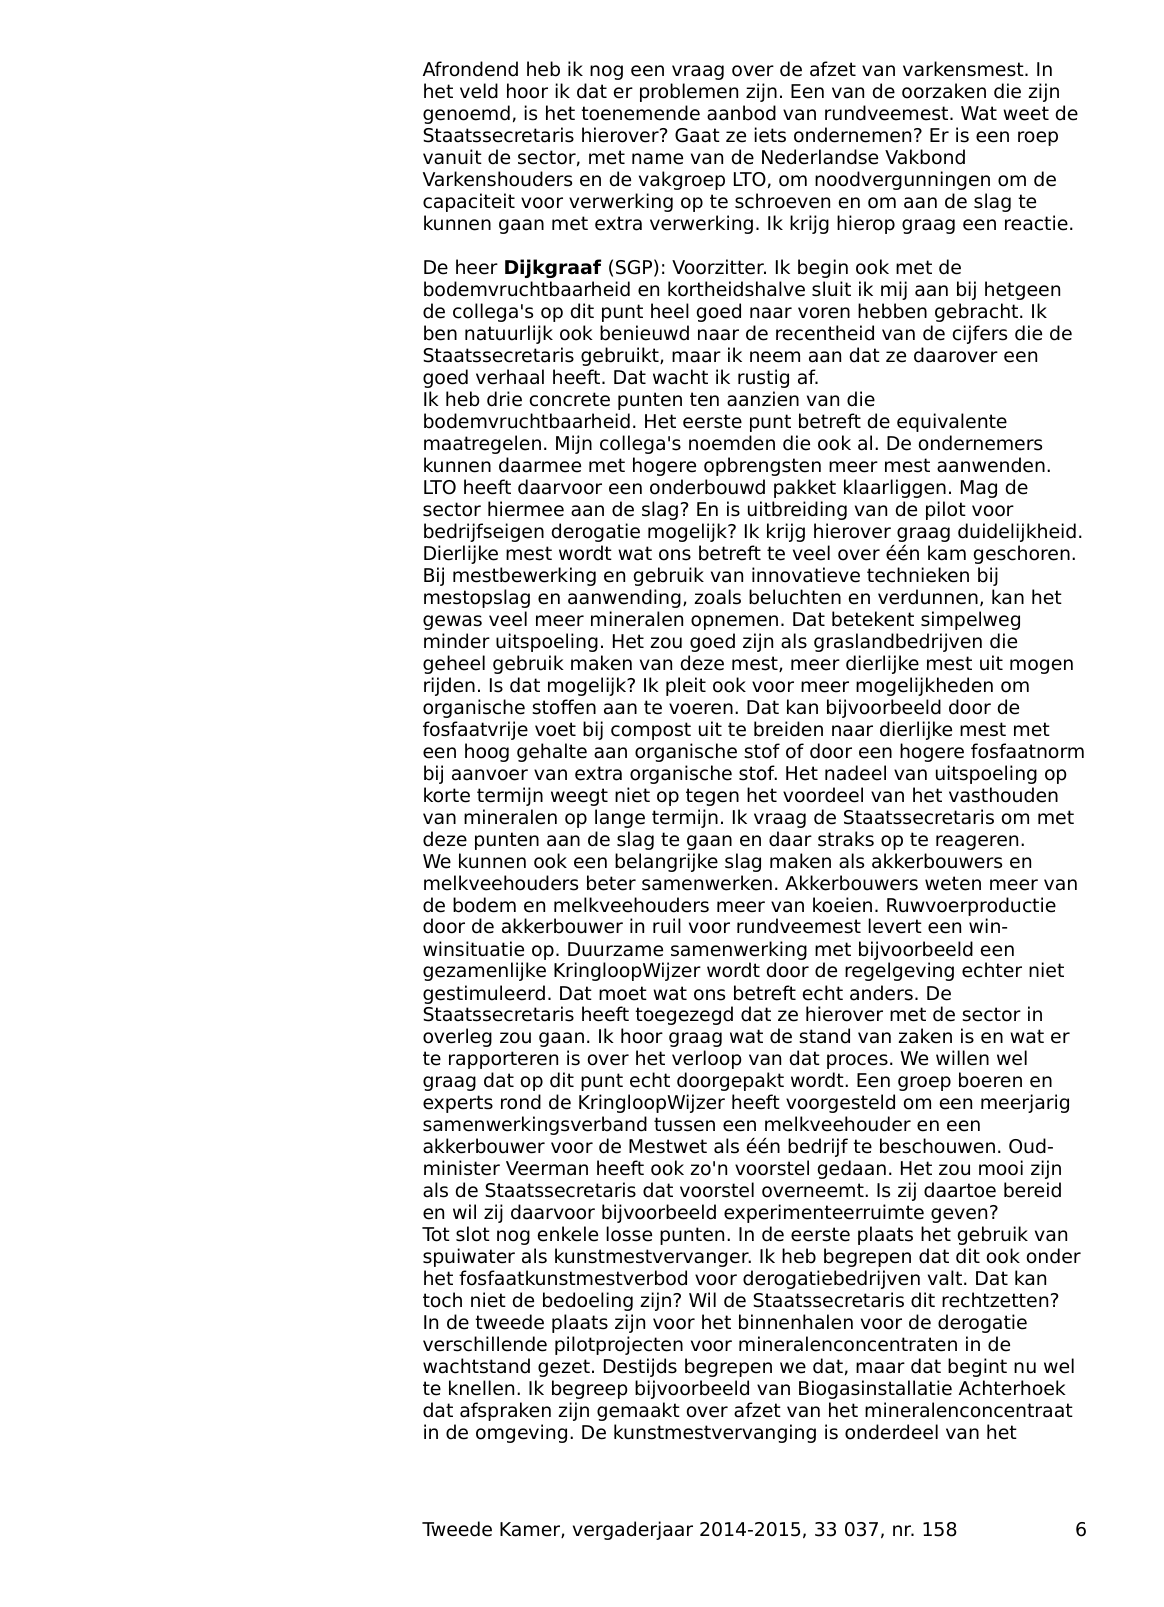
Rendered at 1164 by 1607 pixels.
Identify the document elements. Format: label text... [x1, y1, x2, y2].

text Tot slot nog enkele losse punten. In de eerste plaats het gebruik van spuiwater als kunstmestvervanger. Ik heb begrepen dat dit ook onder het fosfaatkunstmestverbod voor derogatiebedrijven valt. Dat kan toch niet de bedoeling zijn? Wil de Staatssecretaris dit rechtzetten? [422, 1224, 1087, 1312]
text Ik heb drie concrete punten ten aanzien van die bodemvruchtbaarheid. Het eerste punt betreft de equivalente maatregelen. Mijn collega's noemden die ook al. De ondernemers kunnen daarmee met hogere opbrengsten meer mest aanwenden. LTO heeft daarvoor een onderbouwd pakket klaarliggen. Mag de sector hiermee aan de slag? En is uitbreiding van de pilot voor bedrijfseigen derogatie mogelijk? Ik krijg hierover graag duidelijkheid. [422, 389, 1087, 543]
text In de tweede plaats zijn voor het binnenhalen voor de derogatie verschillende pilotprojecten voor mineralenconcentraten in de wachtstand gezet. Destijds begrepen we dat, maar dat begint nu wel te knellen. Ik begreep bijvoorbeeld van Biogasinstallatie Achterhoek dat afspraken zijn gemaakt over afzet van het mineralenconcentraat in de omgeving. De kunstmestvervanging is onderdeel van het [422, 1312, 1087, 1444]
text We kunnen ook een belangrijke slag maken als akkerbouwers en melkveehouders beter samenwerken. Akkerbouwers weten meer van de bodem en melkveehouders meer van koeien. Ruwvoerproductie door de akkerbouwer in ruil voor rundveemest levert een win-winsituatie op. Duurzame samenwerking met bijvoorbeeld een gezamenlijke KringloopWijzer wordt door de regelgeving echter niet gestimuleerd. Dat moet wat ons betreft echt anders. De Staatssecretaris heeft toegezegd dat ze hierover met de sector in overleg zou gaan. Ik hoor graag wat de stand van zaken is en wat er te rapporteren is over het verloop van dat proces. We willen wel graag dat op dit punt echt doorgepakt wordt. Een groep boeren en experts rond de KringloopWijzer heeft voorgesteld om een meerjarig samenwerkingsverband tussen een melkveehouder en een akkerbouwer voor de Mestwet als één bedrijf te beschouwen. Oud-minister Veerman heeft ook zo'n voorstel gedaan. Het zou mooi zijn als de Staatssecretaris dat voorstel overneemt. Is zij daartoe bereid en wil zij daarvoor bijvoorbeeld experimenteerruimte geven? [422, 851, 1087, 1224]
text Dierlijke mest wordt wat ons betreft te veel over één kam geschoren. Bij mestbewerking en gebruik van innovatieve technieken bij mestopslag en aanwending, zoals beluchten en verdunnen, kan het gewas veel meer mineralen opnemen. Dat betekent simpelweg minder uitspoeling. Het zou goed zijn als graslandbedrijven die geheel gebruik maken van deze mest, meer dierlijke mest uit mogen rijden. Is dat mogelijk? Ik pleit ook voor meer mogelijkheden om organische stoffen aan te voeren. Dat kan bijvoorbeeld door de fosfaatvrije voet bij compost uit te breiden naar dierlijke mest met een hoog gehalte aan organische stof of door een hogere fosfaatnorm bij aanvoer van extra organische stof. Het nadeel van uitspoeling op korte termijn weegt niet op tegen het voordeel van het vasthouden van mineralen op lange termijn. Ik vraag de Staatssecretaris om met deze punten aan de slag te gaan en daar straks op te reageren. [422, 543, 1087, 851]
text De heer Dijkgraaf (SGP): Voorzitter. Ik begin ook met de bodemvruchtbaarheid en kortheidshalve sluit ik mij aan bij hetgeen de collega's op dit punt heel goed naar voren hebben gebracht. Ik ben natuurlijk ook benieuwd naar de recentheid van de cijfers die de Staatssecretaris gebruikt, maar ik neem aan dat ze daarover een goed verhaal heeft. Dat wacht ik rustig af. [422, 257, 1087, 389]
text Afrondend heb ik nog een vraag over de afzet van varkensmest. In het veld hoor ik dat er problemen zijn. Een van de oorzaken die zijn genoemd, is het toenemende aanbod van rundveemest. Wat weet de Staatssecretaris hierover? Gaat ze iets ondernemen? Er is een roep vanuit de sector, met name van de Nederlandse Vakbond Varkenshouders en de vakgroep LTO, om noodvergunningen om de capaciteit voor verwerking op te schroeven en om aan de slag te kunnen gaan met extra verwerking. Ik krijg hierop graag een reactie. [422, 59, 1087, 235]
